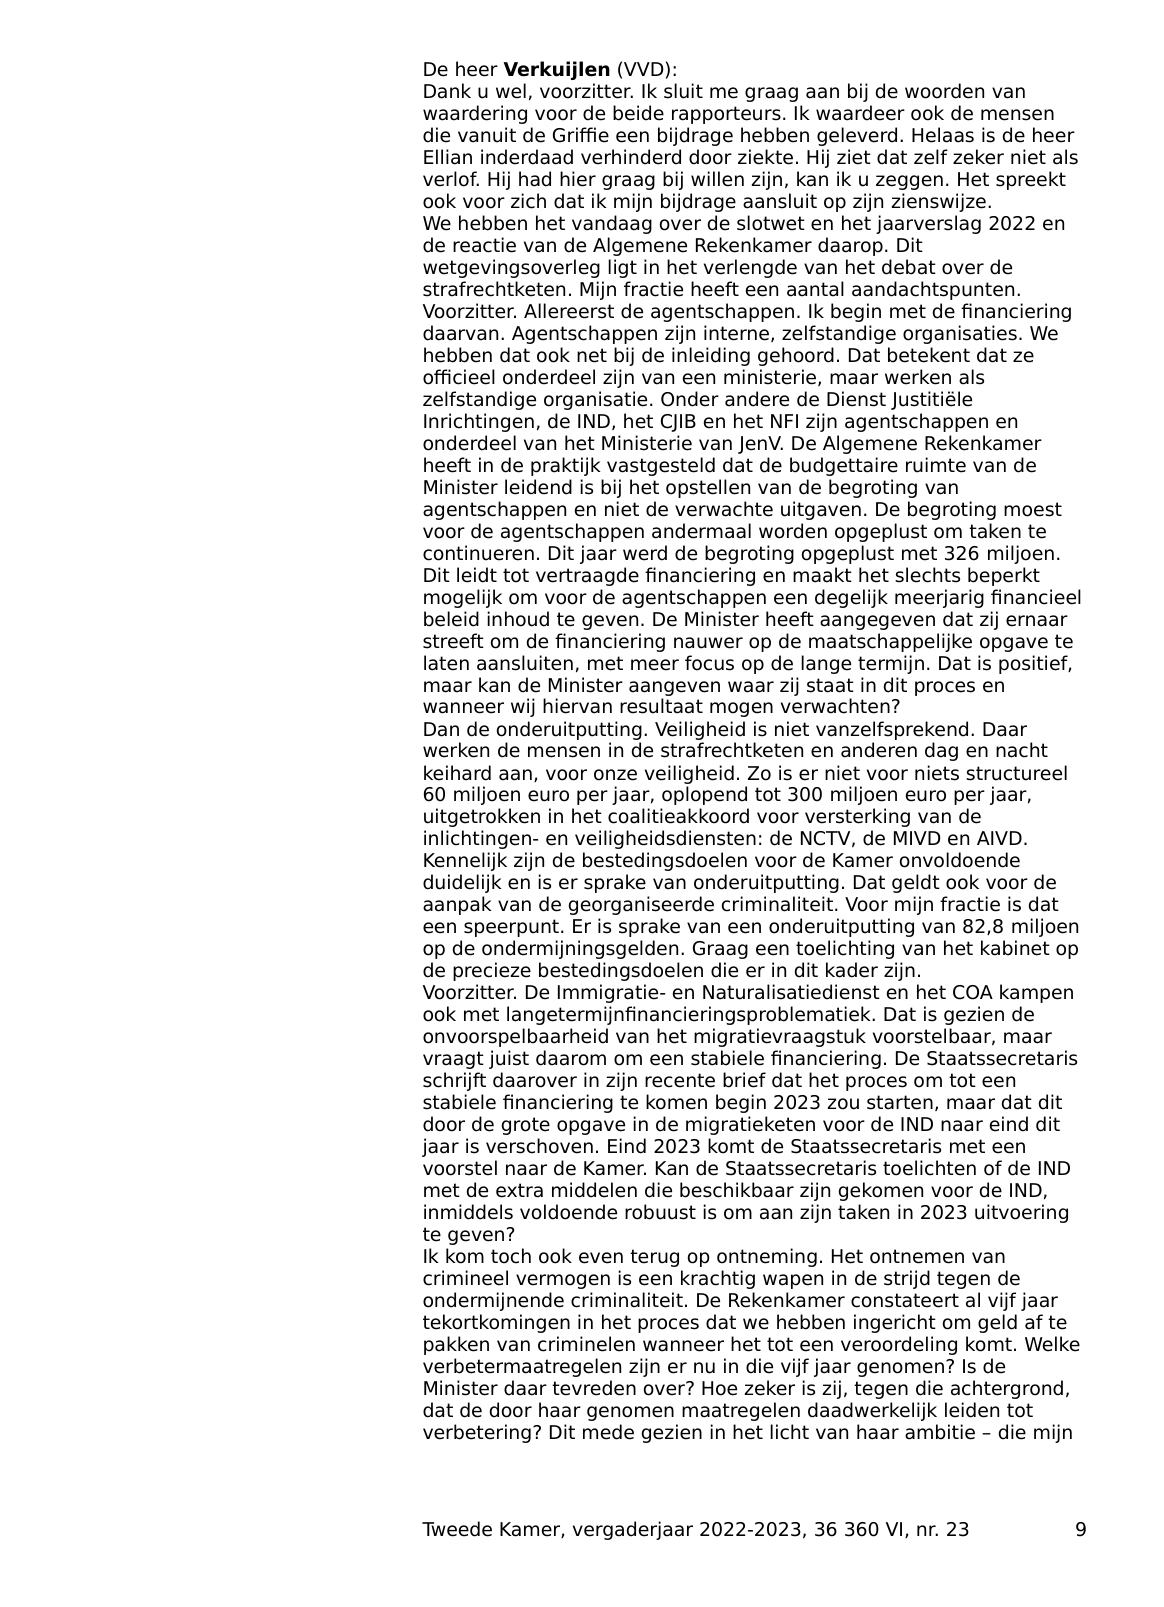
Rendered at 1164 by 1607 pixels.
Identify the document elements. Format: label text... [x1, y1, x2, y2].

text De heer Verkuijlen (VVD): [422, 59, 1087, 81]
text Voorzitter. De Immigratie- en Naturalisatiedienst en het COA kampen ook met langetermijnfinancieringsproblematiek. Dat is gezien de onvoorspelbaarheid van het migratievraagstuk voorstelbaar, maar vraagt juist daarom om een stabiele financiering. De Staatssecretaris schrijft daarover in zijn recente brief dat het proces om tot een stabiele financiering te komen begin 2023 zou starten, maar dat dit door de grote opgave in de migratieketen voor de IND naar eind dit jaar is verschoven. Eind 2023 komt de Staatssecretaris met een voorstel naar de Kamer. Kan de Staatssecretaris toelichten of de IND met de extra middelen die beschikbaar zijn gekomen voor de IND, inmiddels voldoende robuust is om aan zijn taken in 2023 uitvoering te geven? [422, 982, 1087, 1246]
text Voorzitter. Allereerst de agentschappen. Ik begin met de financiering daarvan. Agentschappen zijn interne, zelfstandige organisaties. We hebben dat ook net bij de inleiding gehoord. Dat betekent dat ze officieel onderdeel zijn van een ministerie, maar werken als zelfstandige organisatie. Onder andere de Dienst Justitiële Inrichtingen, de IND, het CJIB en het NFI zijn agentschappen en onderdeel van het Ministerie van JenV. De Algemene Rekenkamer heeft in de praktijk vastgesteld dat de budgettaire ruimte van de Minister leidend is bij het opstellen van de begroting van agentschappen en niet de verwachte uitgaven. De begroting moest voor de agentschappen andermaal worden opgeplust om taken te continueren. Dit jaar werd de begroting opgeplust met 326 miljoen. Dit leidt tot vertraagde financiering en maakt het slechts beperkt mogelijk om voor de agentschappen een degelijk meerjarig financieel beleid inhoud te geven. De Minister heeft aangegeven dat zij ernaar streeft om de financiering nauwer op de maatschappelijke opgave te laten aansluiten, met meer focus op de lange termijn. Dat is positief, maar kan de Minister aangeven waar zij staat in dit proces en wanneer wij hiervan resultaat mogen verwachten? [422, 301, 1087, 718]
text Dan de onderuitputting. Veiligheid is niet vanzelfsprekend. Daar werken de mensen in de strafrechtketen en anderen dag en nacht keihard aan, voor onze veiligheid. Zo is er niet voor niets structureel 60 miljoen euro per jaar, oplopend tot 300 miljoen euro per jaar, uitgetrokken in het coalitieakkoord voor versterking van de inlichtingen- en veiligheidsdiensten: de NCTV, de MIVD en AIVD. Kennelijk zijn de bestedingsdoelen voor de Kamer onvoldoende duidelijk en is er sprake van onderuitputting. Dat geldt ook voor de aanpak van de georganiseerde criminaliteit. Voor mijn fractie is dat een speerpunt. Er is sprake van een onderuitputting van 82,8 miljoen op de ondermijningsgelden. Graag een toelichting van het kabinet op de precieze bestedingsdoelen die er in dit kader zijn. [422, 718, 1087, 982]
text Ik kom toch ook even terug op ontneming. Het ontnemen van crimineel vermogen is een krachtig wapen in de strijd tegen de ondermijnende criminaliteit. De Rekenkamer constateert al vijf jaar tekortkomingen in het proces dat we hebben ingericht om geld af te pakken van criminelen wanneer het tot een veroordeling komt. Welke verbetermaatregelen zijn er nu in die vijf jaar genomen? Is de Minister daar tevreden over? Hoe zeker is zij, tegen die achtergrond, dat de door haar genomen maatregelen daadwerkelijk leiden tot verbetering? Dit mede gezien in het licht van haar ambitie – die mijn [422, 1246, 1087, 1444]
text We hebben het vandaag over de slotwet en het jaarverslag 2022 en de reactie van de Algemene Rekenkamer daarop. Dit wetgevingsoverleg ligt in het verlengde van het debat over de strafrechtketen. Mijn fractie heeft een aantal aandachtspunten. [422, 213, 1087, 301]
text Dank u wel, voorzitter. Ik sluit me graag aan bij de woorden van waardering voor de beide rapporteurs. Ik waardeer ook de mensen die vanuit de Griffie een bijdrage hebben geleverd. Helaas is de heer Ellian inderdaad verhinderd door ziekte. Hij ziet dat zelf zeker niet als verlof. Hij had hier graag bij willen zijn, kan ik u zeggen. Het spreekt ook voor zich dat ik mijn bijdrage aansluit op zijn zienswijze. [422, 81, 1087, 213]
